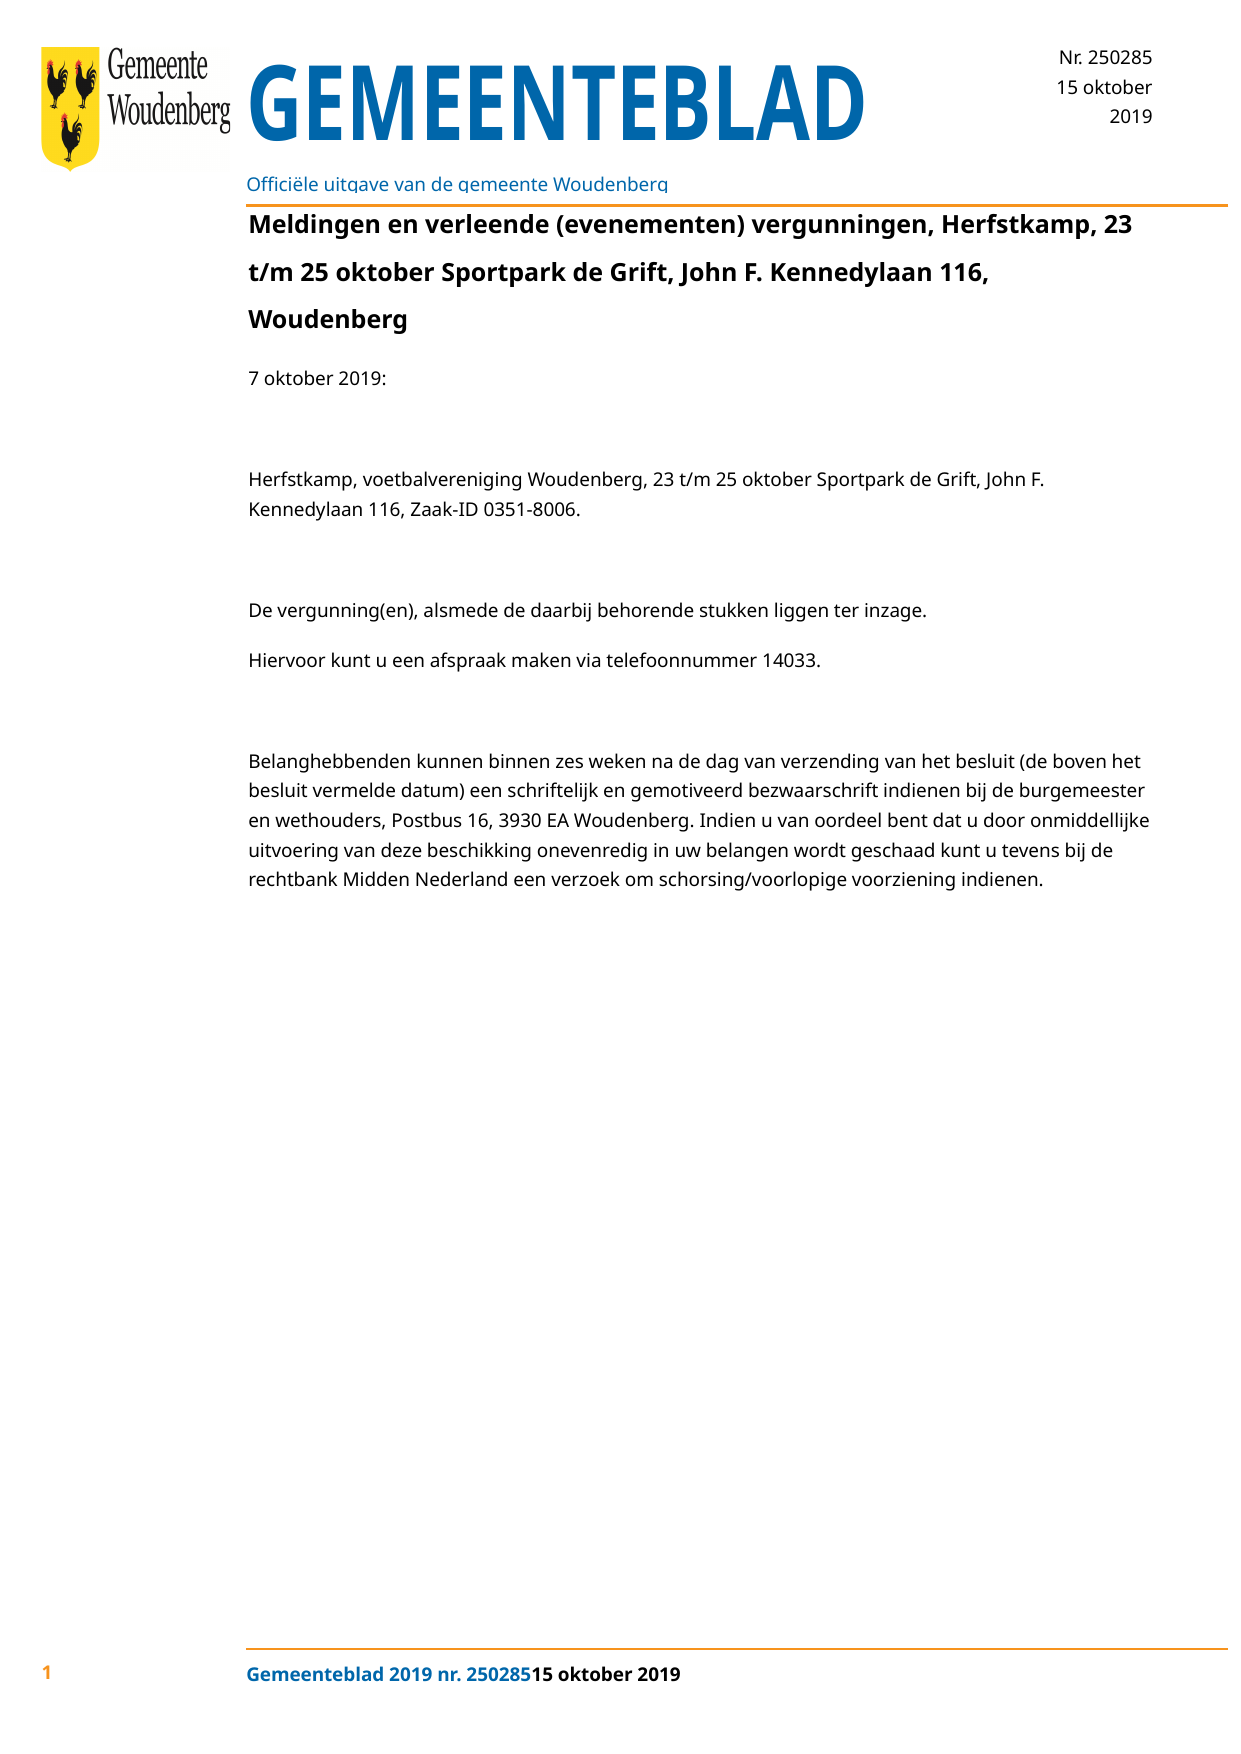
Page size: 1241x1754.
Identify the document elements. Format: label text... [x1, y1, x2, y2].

text 7 oktober 2019: [248, 366, 1152, 391]
text Hiervoor kunt u een afspraak maken via telefoonnummer 14033. [248, 647, 1152, 673]
text De vergunning(en), alsmede de daarbij behorende stukken liggen ter inzage. [248, 597, 1152, 622]
text Belanghebbenden kunnen binnen zes weken na de dag van verzending van het besluit (de boven het besluit vermelde datum) een schriftelijk en gemotiveerd bezwaarschrift indienen bij de burgemeester en wethouders, Postbus 16, 3930 EA Woudenberg. Indien u van oordeel bent dat u door onmiddellijke uitvoering van deze beschikking onevenredig in uw belangen wordt geschaad kunt u tevens bij de rechtbank Midden Nederland een verzoek om schorsing/voorlopige voorziening indienen. [248, 748, 1152, 892]
text Meldingen en verleende (evenementen) vergunningen, Herfstkamp, 23 t/m 25 oktober Sportpark de Grift, John F. Kennedylaan 116, Woudenberg [248, 207, 1152, 336]
text Herfstkamp, voetbalvereniging Woudenberg, 23 t/m 25 oktober Sportpark de Grift, John F. Kennedylaan 116, Zaak-ID 0351-8006. [248, 466, 1152, 522]
picture [41, 47, 231, 172]
